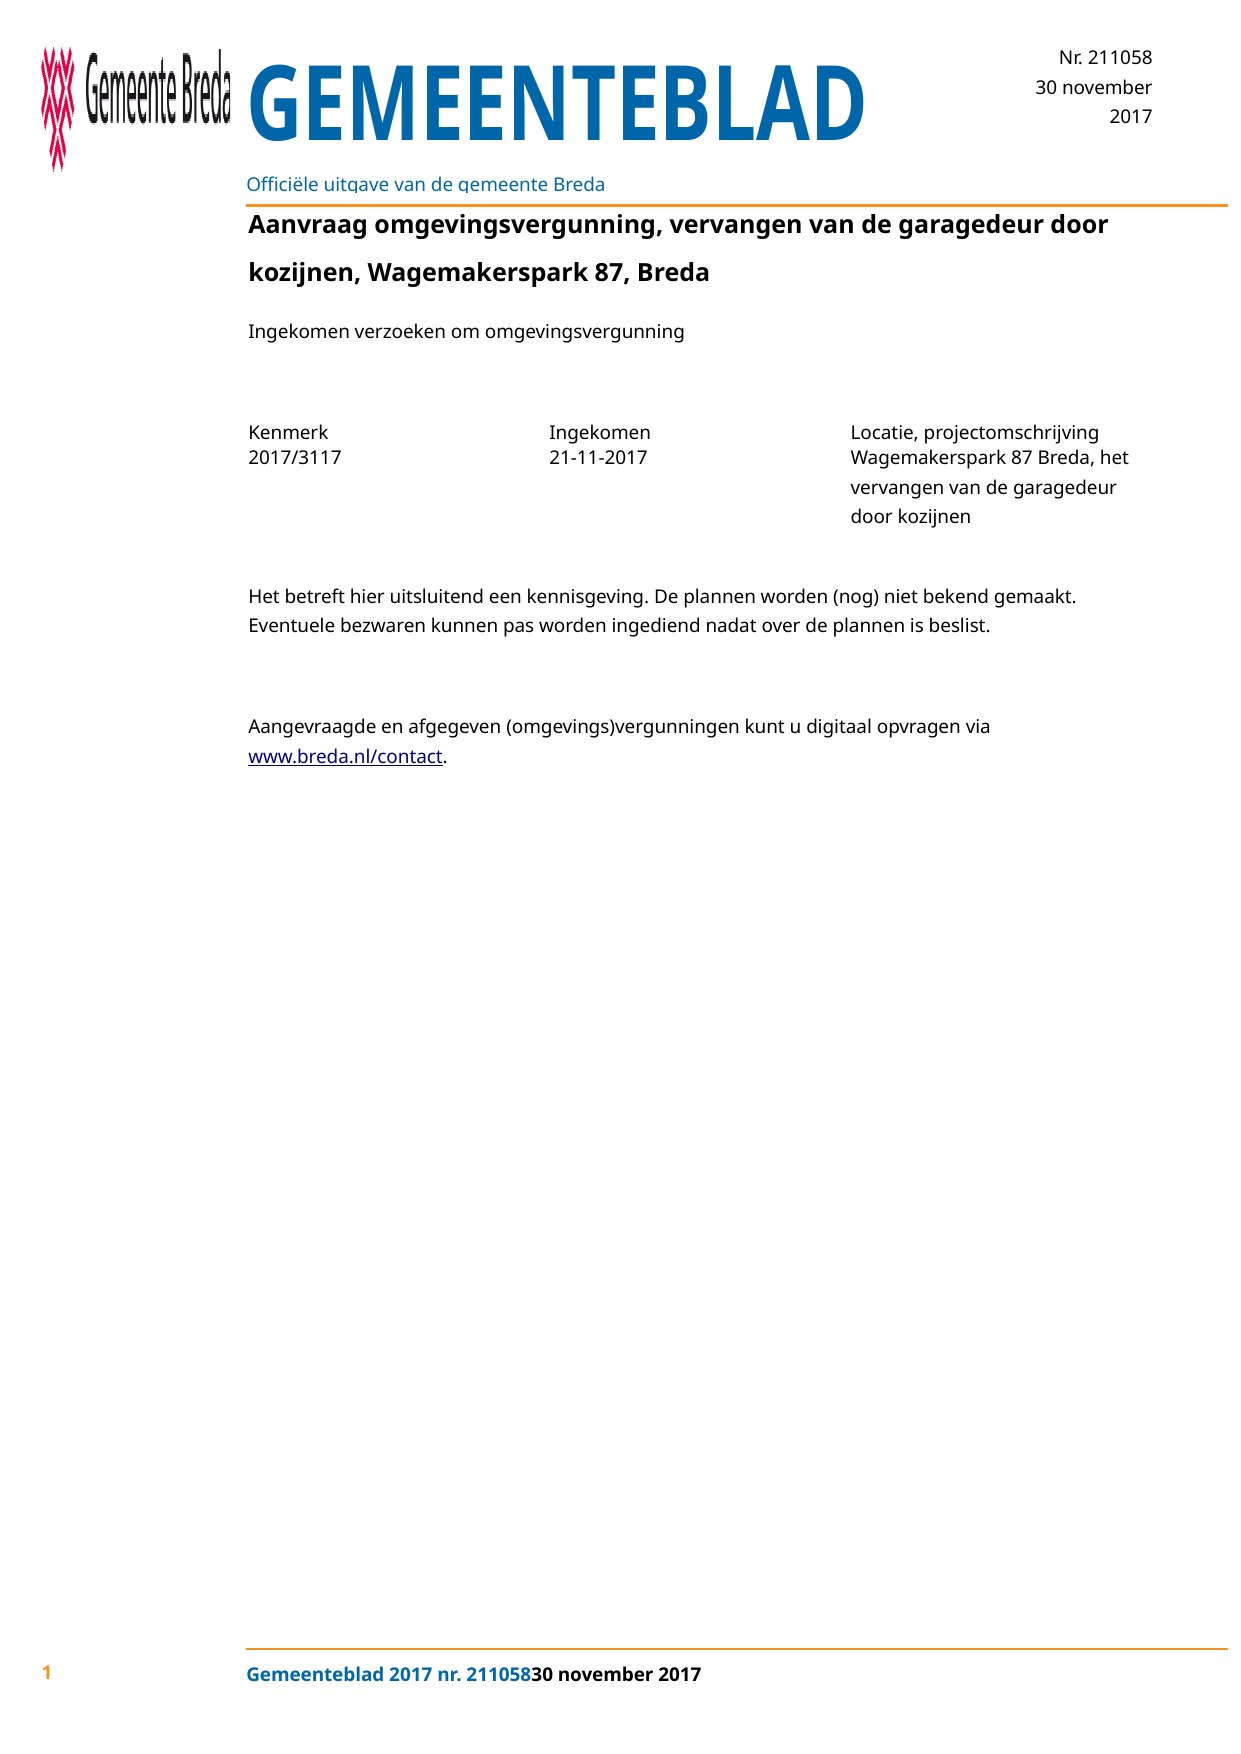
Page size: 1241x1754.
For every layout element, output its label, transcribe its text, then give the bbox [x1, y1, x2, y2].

table_cell 21-11-2017 [549, 445, 850, 529]
text Aangevraagde en afgegeven (omgevings)vergunningen kunt u digitaal opvragen via www.breda.nl/contact. [248, 713, 1152, 769]
text Aanvraag omgevingsvergunning, vervangen van de garagedeur door kozijnen, Wagemakerspark 87, Breda [248, 207, 1152, 288]
table_header Ingekomen [549, 419, 850, 444]
table_cell 2017/3117 [248, 445, 549, 529]
table_cell Wagemakerspark 87 Breda, het vervangen van de garagedeur door kozijnen [850, 445, 1152, 529]
picture [41, 47, 231, 172]
text Ingekomen verzoeken om omgevingsvergunning [248, 318, 1152, 344]
text Het betreft hier uitsluitend een kennisgeving. De plannen worden (nog) niet bekend gemaakt. Eventuele bezwaren kunnen pas worden ingediend nadat over de plannen is beslist. [248, 583, 1152, 638]
table_header Locatie, projectomschrijving [850, 419, 1152, 444]
table_header Kenmerk [248, 419, 549, 444]
